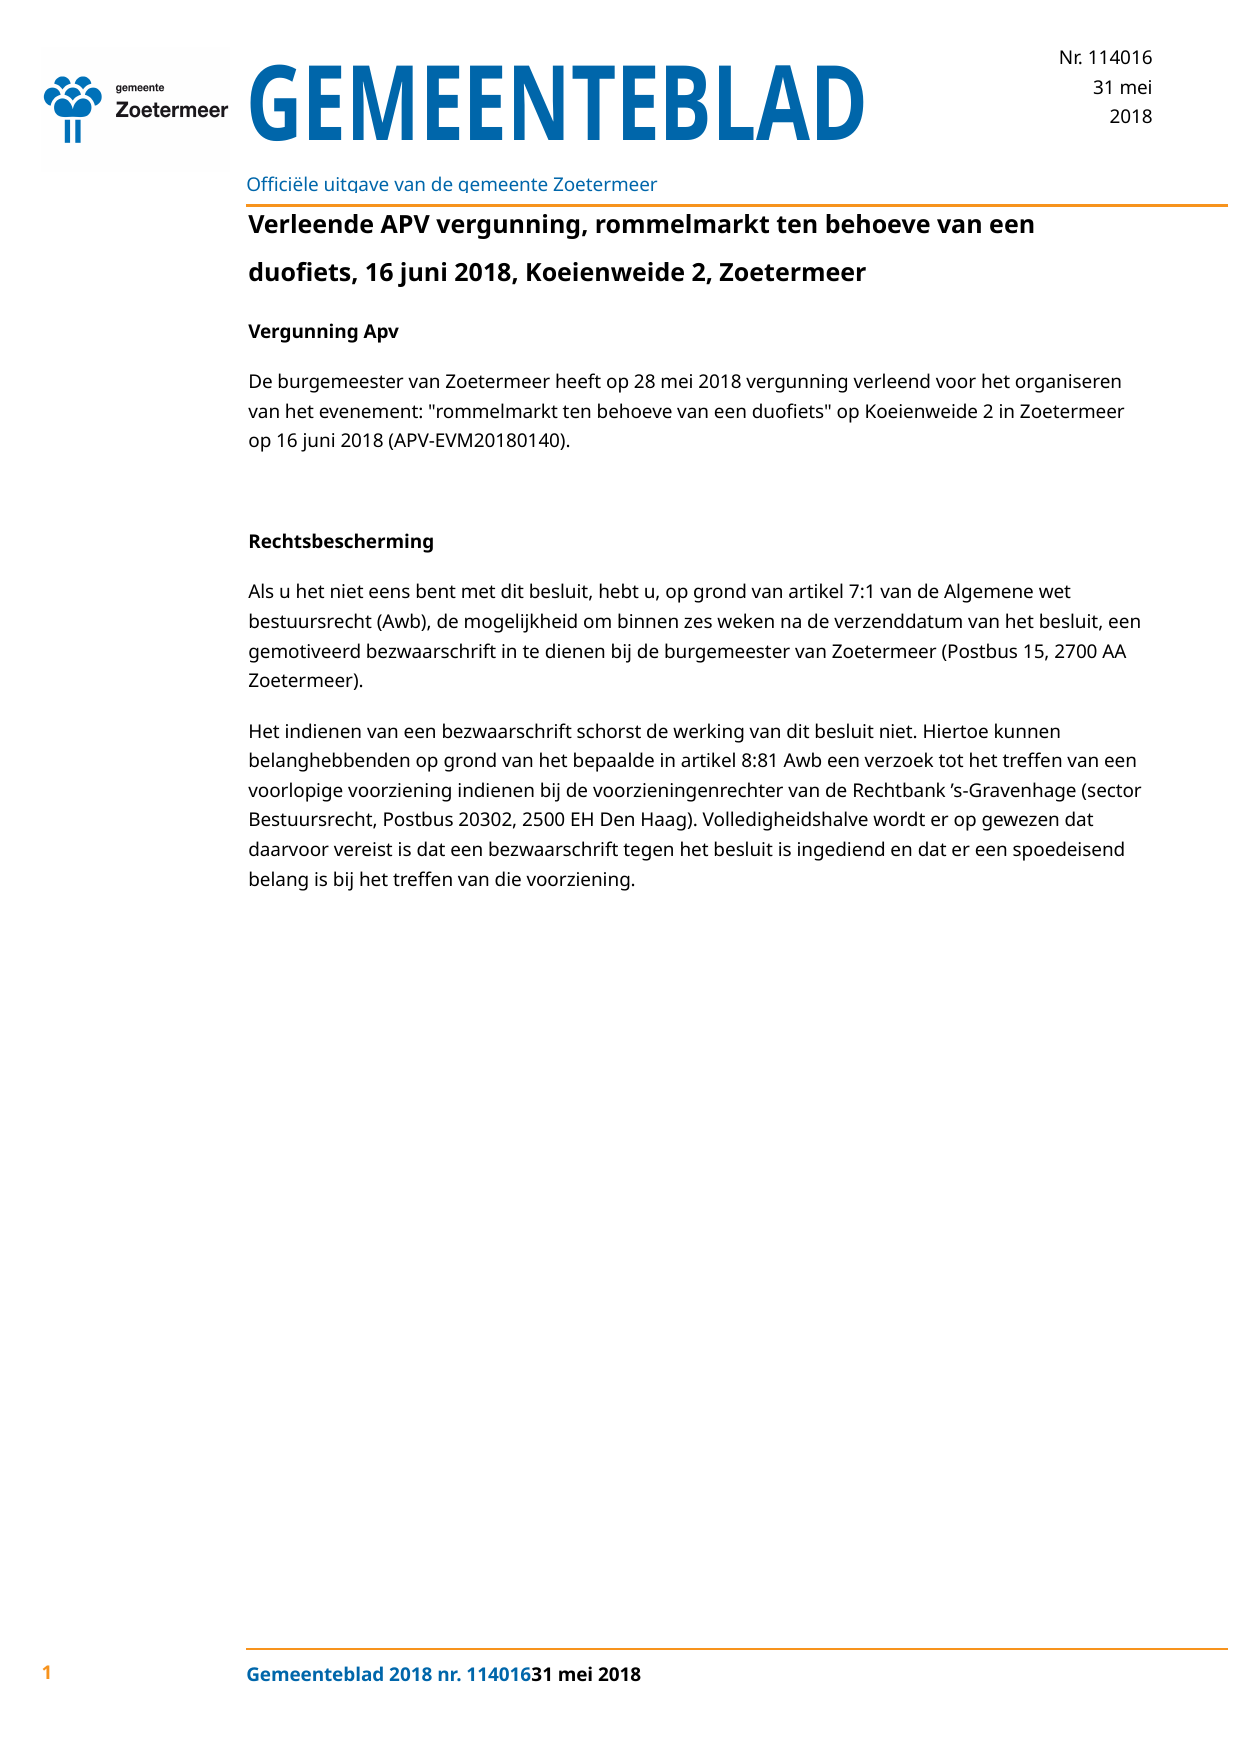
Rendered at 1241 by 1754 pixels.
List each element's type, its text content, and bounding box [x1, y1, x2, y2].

text Het indienen van een bezwaarschrift schorst de werking van dit besluit niet. Hiertoe kunnen belanghebbenden op grond van het bepaalde in artikel 8:81 Awb een verzoek tot het treffen van een voorlopige voorziening indienen bij de voorzieningenrechter van de Rechtbank ’s-Gravenhage (sector Bestuursrecht, Postbus 20302, 2500 EH Den Haag). Volledigheidshalve wordt er op gewezen dat daarvoor vereist is dat een bezwaarschrift tegen het besluit is ingediend en dat er een spoedeisend belang is bij het treffen van die voorziening. [248, 718, 1152, 892]
picture [41, 47, 231, 172]
text De burgemeester van Zoetermeer heeft op 28 mei 2018 vergunning verleend voor het organiseren van het evenement: "rommelmarkt ten behoeve van een duofiets" op Koeienweide 2 in Zoetermeer op 16 juni 2018 (APV-EVM20180140). [248, 368, 1152, 453]
text Als u het niet eens bent met dit besluit, hebt u, op grond van artikel 7:1 van de Algemene wet bestuursrecht (Awb), de mogelijkheid om binnen zes weken na de verzenddatum van het besluit, een gemotiveerd bezwaarschrift in te dienen bij de burgemeester van Zoetermeer (Postbus 15, 2700 AA Zoetermeer). [248, 579, 1152, 693]
text Verleende APV vergunning, rommelmarkt ten behoeve van een duofiets, 16 juni 2018, Koeienweide 2, Zoetermeer [248, 207, 1152, 288]
text Vergunning Apv [248, 318, 1152, 344]
text Rechtsbescherming [248, 528, 1152, 554]
